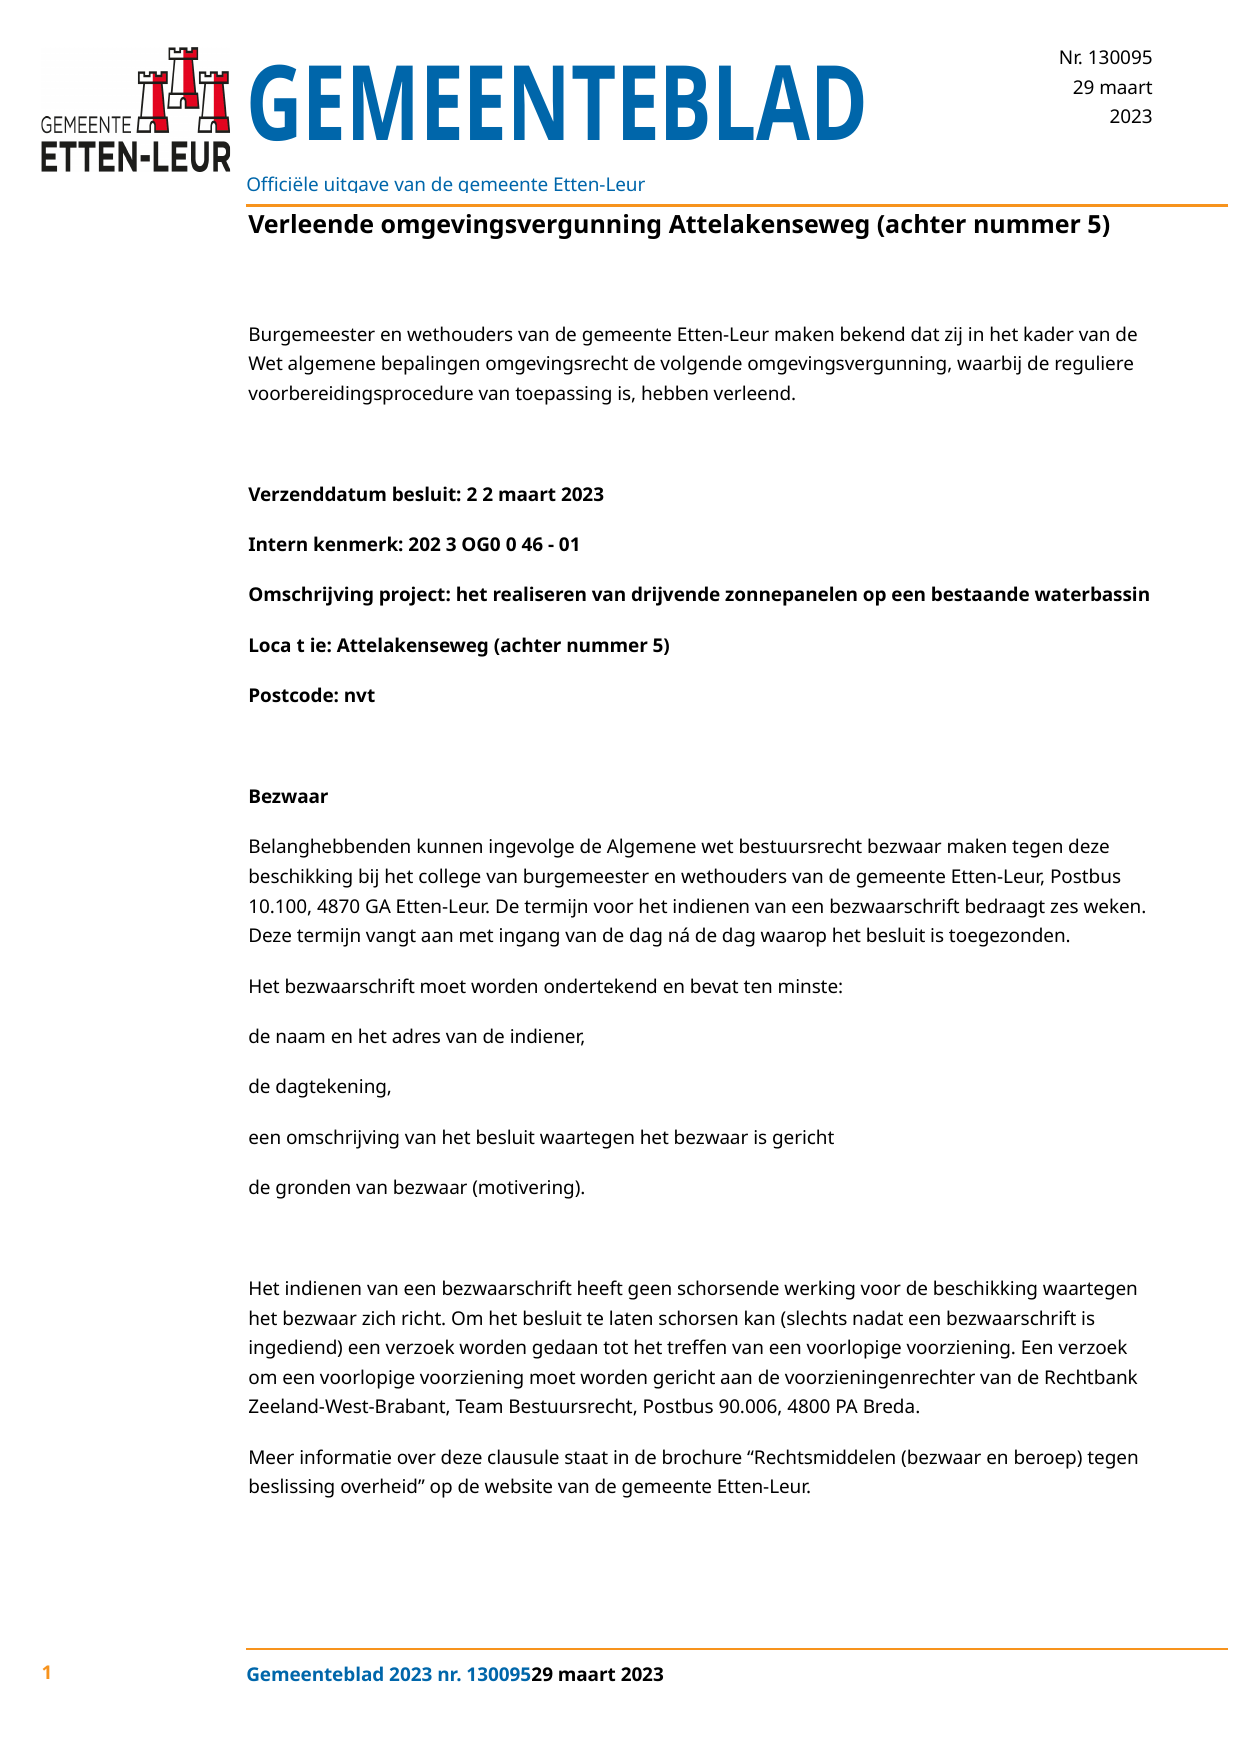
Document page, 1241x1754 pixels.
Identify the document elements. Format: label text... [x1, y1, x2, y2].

text Postcode: nvt [248, 682, 1152, 708]
text een omschrijving van het besluit waartegen het bezwaar is gericht [248, 1124, 1152, 1150]
text de gronden van bezwaar (motivering). [248, 1174, 1152, 1200]
picture [41, 47, 231, 172]
text Verzenddatum besluit: 2 2 maart 2023 [248, 481, 1152, 506]
text Meer informatie over deze clausule staat in de brochure “Rechtsmiddelen (bezwaar en beroep) tegen beslissing overheid” op de website van de gemeente Etten-Leur. [248, 1444, 1152, 1499]
text de naam en het adres van de indiener, [248, 1023, 1152, 1049]
text Omschrijving project: het realiseren van drijvende zonnepanelen op een bestaande waterbassin [248, 582, 1152, 607]
text Burgemeester en wethouders van de gemeente Etten-Leur maken bekend dat zij in het kader van de Wet algemene bepalingen omgevingsrecht de volgende omgevingsvergunning, waarbij de reguliere voorbereidingsprocedure van toepassing is, hebben verleend. [248, 321, 1152, 406]
text Belanghebbenden kunnen ingevolge de Algemene wet bestuursrecht bezwaar maken tegen deze beschikking bij het college van burgemeester en wethouders van de gemeente Etten-Leur, Postbus 10.100, 4870 GA Etten-Leur. De termijn voor het indienen van een bezwaarschrift bedraagt zes weken. Deze termijn vangt aan met ingang van de dag ná de dag waarop het besluit is toegezonden. [248, 834, 1152, 948]
text de dagtekening, [248, 1074, 1152, 1099]
text Bezwaar [248, 783, 1152, 809]
text Verleende omgevingsvergunning Attelakenseweg (achter nummer 5) [248, 207, 1152, 241]
text Loca t ie: Attelakenseweg (achter nummer 5) [248, 632, 1152, 658]
text Intern kenmerk: 202 3 OG0 0 46 - 01 [248, 531, 1152, 557]
text Het bezwaarschrift moet worden ondertekend en bevat ten minste: [248, 973, 1152, 998]
text Het indienen van een bezwaarschrift heeft geen schorsende werking voor de beschikking waartegen het bezwaar zich richt. Om het besluit te laten schorsen kan (slechts nadat een bezwaarschrift is ingediend) een verzoek worden gedaan tot het treffen van een voorlopige voorziening. Een verzoek om een voorlopige voorziening moet worden gericht aan de voorzieningenrechter van de Rechtbank Zeeland-West-Brabant, Team Bestuursrecht, Postbus 90.006, 4800 PA Breda. [248, 1275, 1152, 1419]
